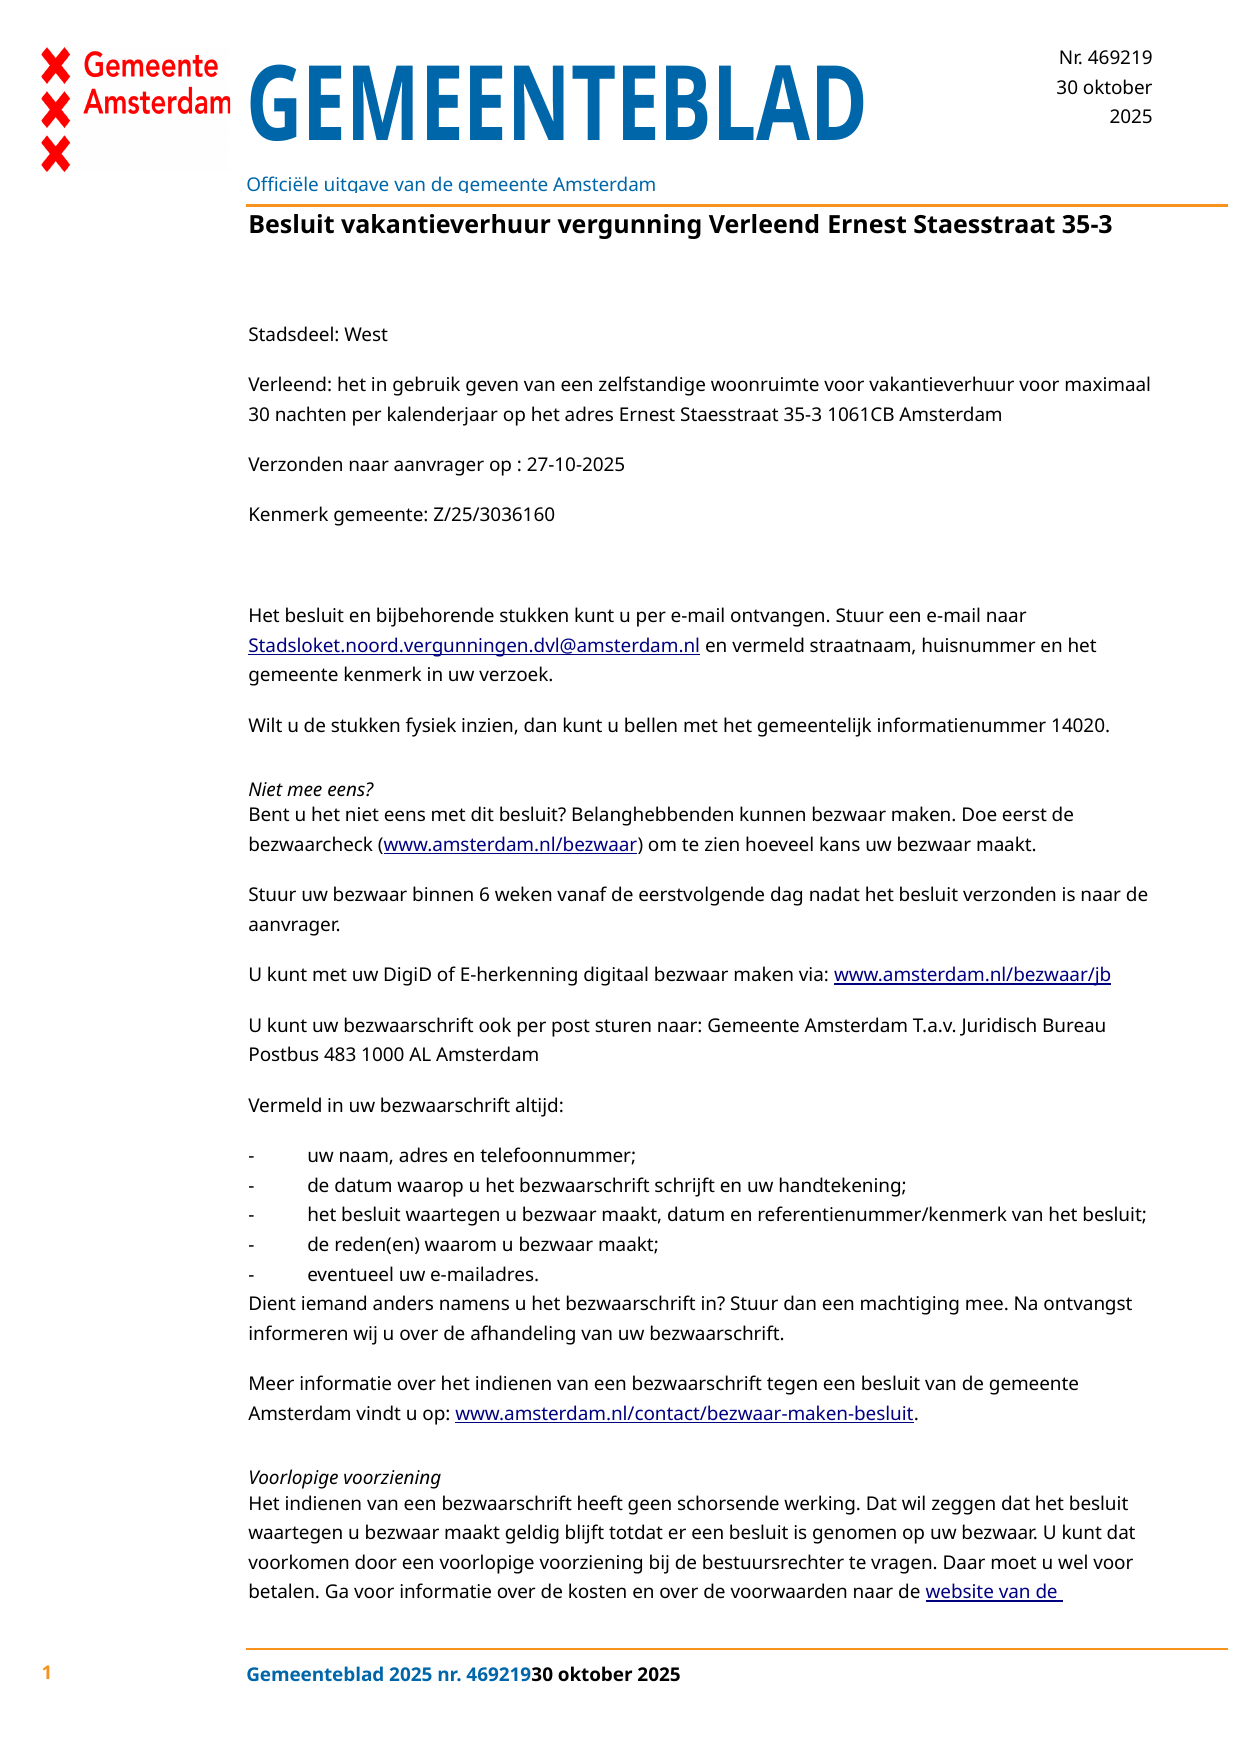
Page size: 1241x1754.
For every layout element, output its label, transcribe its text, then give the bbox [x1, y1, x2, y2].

text Besluit vakantieverhuur vergunning Verleend Ernest Staesstraat 35-3 [248, 207, 1152, 241]
list de datum waarop u het bezwaarschrift schrijft en uw handtekening; [248, 1172, 1152, 1198]
text Niet mee eens? [248, 776, 1152, 802]
text Het indienen van een bezwaarschrift heeft geen schorsende werking. Dat wil zeggen dat het besluit waartegen u bezwaar maakt geldig blijft totdat er een besluit is genomen op uw bezwaar. U kunt dat voorkomen door een voorlopige voorziening bij de bestuursrechter te vragen. Daar moet u wel voor betalen. Ga voor informatie over de kosten en over de voorwaarden naar de website van de [248, 1490, 1152, 1604]
text Verzonden naar aanvrager op : 27-10-2025 [248, 451, 1152, 477]
list eventueel uw e-mailadres. [248, 1261, 1152, 1287]
text Stuur uw bezwaar binnen 6 weken vanaf de eerstvolgende dag nadat het besluit verzonden is naar de aanvrager. [248, 882, 1152, 937]
text Stadsdeel: West [248, 321, 1152, 346]
text Verleend: het in gebruik geven van een zelfstandige woonruimte voor vakantieverhuur voor maximaal 30 nachten per kalenderjaar op het adres Ernest Staesstraat 35-3 1061CB Amsterdam [248, 371, 1152, 426]
text U kunt uw bezwaarschrift ook per post sturen naar: Gemeente Amsterdam T.a.v. Juridisch Bureau Postbus 483 1000 AL Amsterdam [248, 1012, 1152, 1067]
text Het besluit en bijbehorende stukken kunt u per e-mail ontvangen. Stuur een e-mail naar Stadsloket.noord.vergunningen.dvl@amsterdam.nl en vermeld straatnaam, huisnummer en het gemeente kenmerk in uw verzoek. [248, 602, 1152, 687]
text U kunt met uw DigiD of E-herkenning digitaal bezwaar maken via: www.amsterdam.nl/bezwaar/jb [248, 962, 1152, 987]
text Bent u het niet eens met dit besluit? Belanghebbenden kunnen bezwaar maken. Doe eerst de bezwaarcheck (www.amsterdam.nl/bezwaar) om te zien hoeveel kans uw bezwaar maakt. [248, 802, 1152, 857]
text Wilt u de stukken fysiek inzien, dan kunt u bellen met het gemeentelijk informatienummer 14020. [248, 712, 1152, 738]
list het besluit waartegen u bezwaar maakt, datum en referentienummer/kenmerk van het besluit; [248, 1202, 1152, 1227]
text Voorlopige voorziening [248, 1464, 1152, 1490]
text Meer informatie over het indienen van een bezwaarschrift tegen een besluit van de gemeente Amsterdam vindt u op: www.amsterdam.nl/contact/bezwaar-maken-besluit. [248, 1370, 1152, 1426]
text Kenmerk gemeente: Z/25/3036160 [248, 502, 1152, 527]
picture [41, 47, 231, 172]
list de reden(en) waarom u bezwaar maakt; [248, 1231, 1152, 1257]
list uw naam, adres en telefoonnummer; [248, 1142, 1152, 1168]
text Vermeld in uw bezwaarschrift altijd: [248, 1092, 1152, 1118]
text Dient iemand anders namens u het bezwaarschrift in? Stuur dan een machtiging mee. Na ontvangst informeren wij u over de afhandeling van uw bezwaarschrift. [248, 1290, 1152, 1346]
